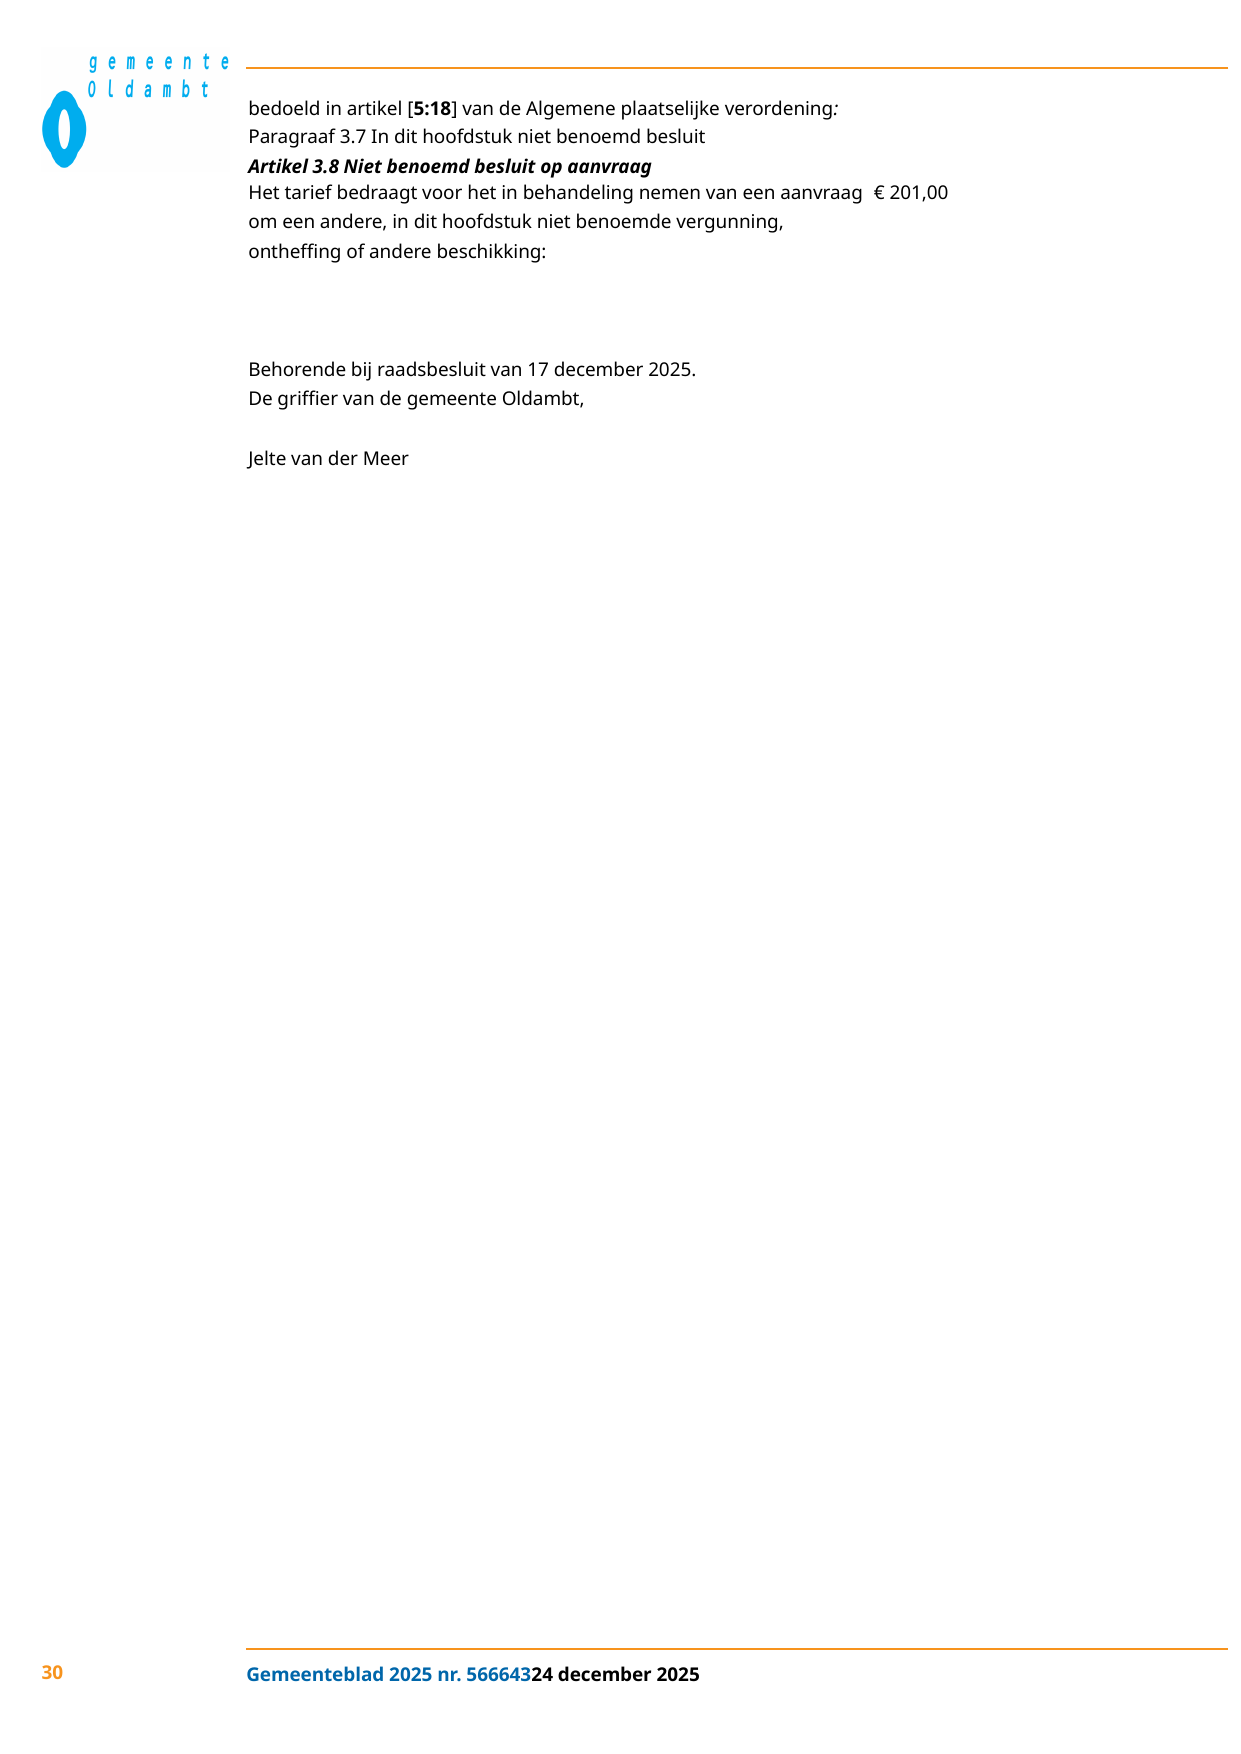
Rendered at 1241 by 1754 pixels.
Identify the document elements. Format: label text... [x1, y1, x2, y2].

text Behorende bij raadsbesluit van 17 december 2025. [248, 356, 1152, 382]
text Paragraaf 3.7 In dit hoofdstuk niet benoemd besluit [248, 124, 1152, 149]
table_header [874, 154, 1152, 179]
table_cell € 201,00 [874, 179, 1152, 264]
picture [41, 47, 231, 172]
table_header Artikel 3.8 Niet benoemd besluit op aanvraag [248, 154, 873, 179]
text Jelte van der Meer [248, 445, 1152, 471]
text De griffier van de gemeente Oldambt, [248, 386, 1152, 411]
table_cell bedoeld in artikel [5:18] van de Algemene plaatselijke verordening: [248, 95, 873, 121]
table_cell Het tarief bedraagt voor het in behandeling nemen van een aanvraag om een andere, in dit hoofdstuk niet benoemde vergunning, ontheffing of andere beschikking: [248, 179, 873, 264]
table_cell [874, 95, 1152, 121]
